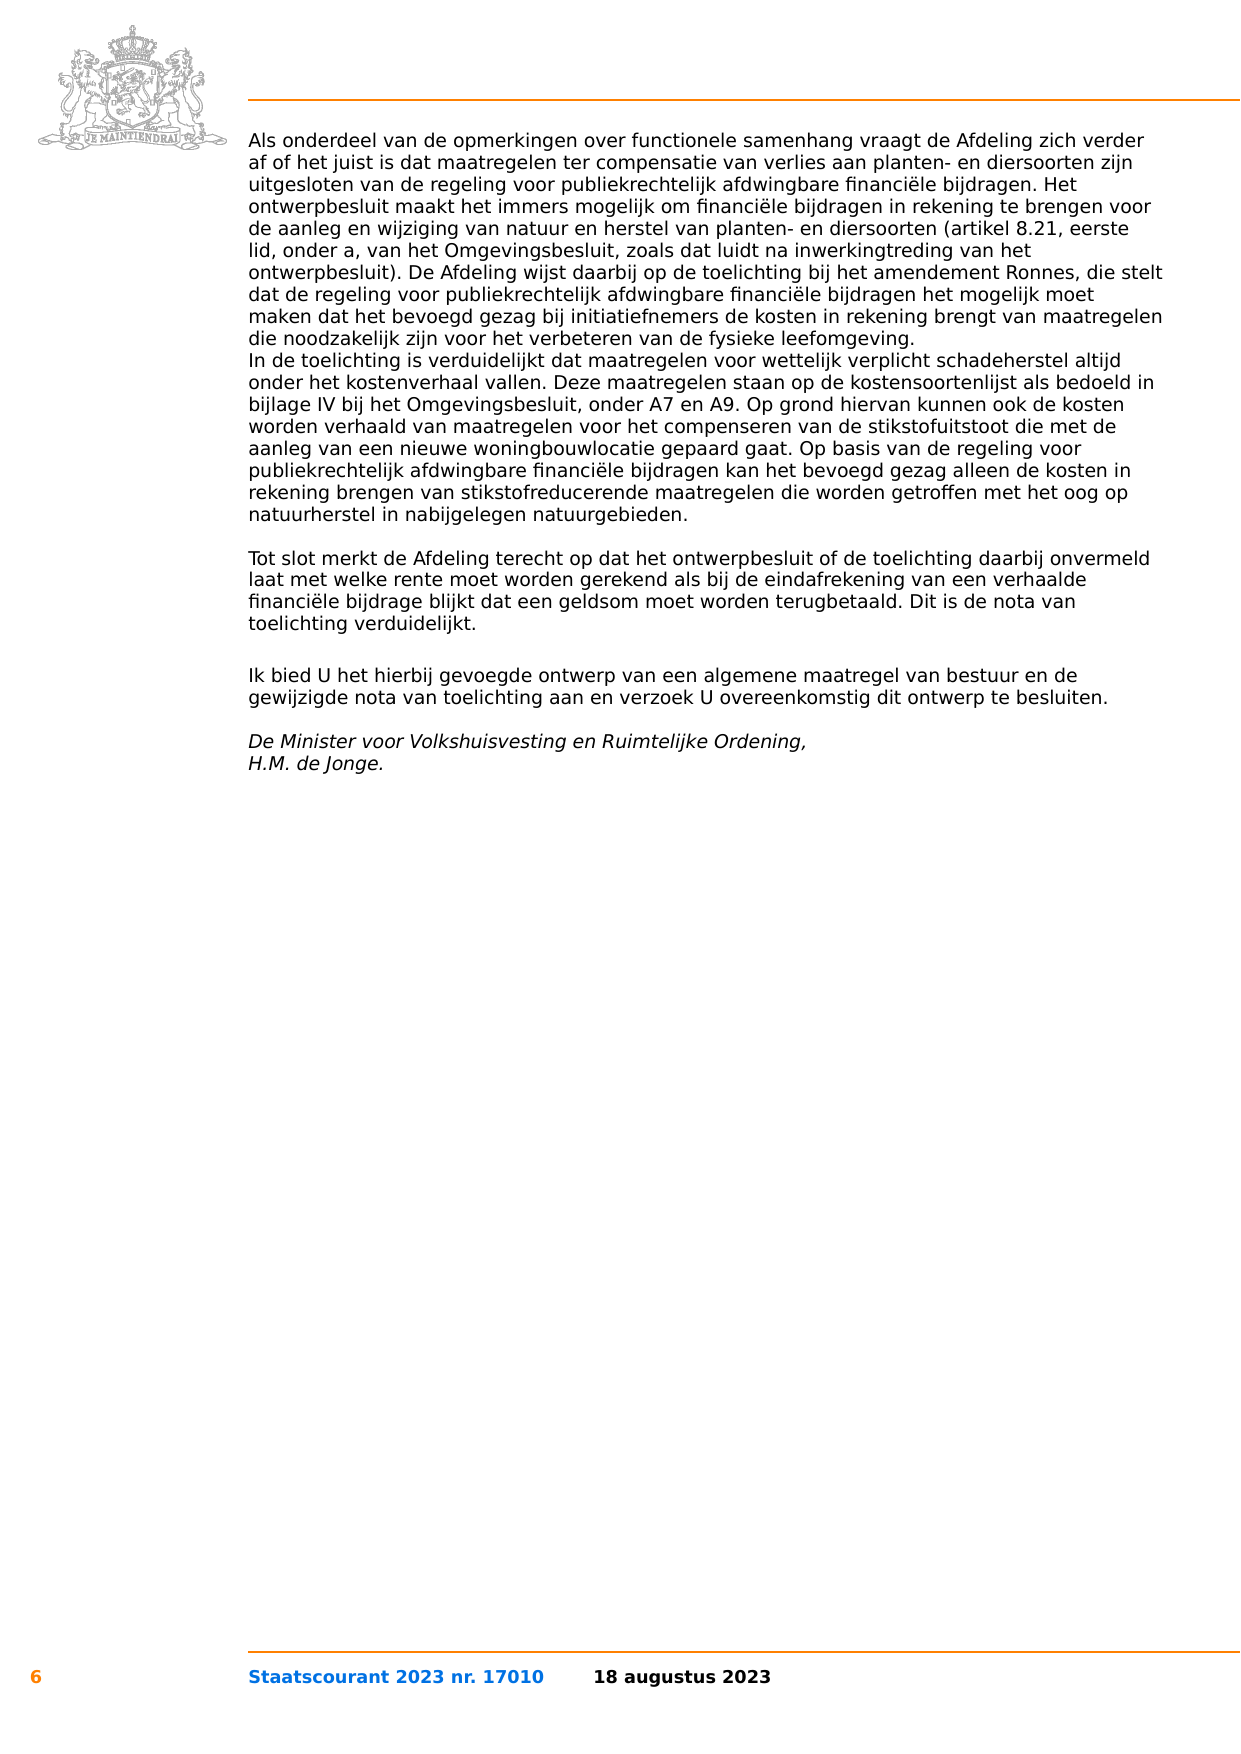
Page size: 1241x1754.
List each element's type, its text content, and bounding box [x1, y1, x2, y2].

text Tot slot merkt de Afdeling terecht op dat het ontwerpbesluit of de toelichting daarbij onvermeld laat met welke rente moet worden gerekend als bij de eindafrekening van een verhaalde financiële bijdrage blijkt dat een geldsom moet worden terugbetaald. Dit is de nota van toelichting verduidelijkt. [248, 547, 1163, 635]
picture [38, 25, 227, 150]
text Als onderdeel van de opmerkingen over functionele samenhang vraagt de Afdeling zich verder af of het juist is dat maatregelen ter compensatie van verlies aan planten- en diersoorten zijn uitgesloten van de regeling voor publiekrechtelijk afdwingbare financiële bijdragen. Het ontwerpbesluit maakt het immers mogelijk om financiële bijdragen in rekening te brengen voor de aanleg en wijziging van natuur en herstel van planten- en diersoorten (artikel 8.21, eerste lid, onder a, van het Omgevingsbesluit, zoals dat luidt na inwerkingtreding van het ontwerpbesluit). De Afdeling wijst daarbij op de toelichting bij het amendement Ronnes, die stelt dat de regeling voor publiekrechtelijk afdwingbare financiële bijdragen het mogelijk moet maken dat het bevoegd gezag bij initiatiefnemers de kosten in rekening brengt van maatregelen die noodzakelijk zijn voor het verbeteren van de fysieke leefomgeving. [248, 130, 1163, 350]
text De Minister voor Volkshuisvesting en Ruimtelijke Ordening, H.M. de Jonge. [248, 731, 1163, 775]
text In de toelichting is verduidelijkt dat maatregelen voor wettelijk verplicht schadeherstel altijd onder het kostenverhaal vallen. Deze maatregelen staan op de kostensoortenlijst als bedoeld in bijlage IV bij het Omgevingsbesluit, onder A7 en A9. Op grond hiervan kunnen ook de kosten worden verhaald van maatregelen voor het compenseren van de stikstofuitstoot die met de aanleg van een nieuwe woningbouwlocatie gepaard gaat. Op basis van de regeling voor publiekrechtelijk afdwingbare financiële bijdragen kan het bevoegd gezag alleen de kosten in rekening brengen van stikstofreducerende maatregelen die worden getroffen met het oog op natuurherstel in nabijgelegen natuurgebieden. [248, 350, 1163, 526]
text Ik bied U het hierbij gevoegde ontwerp van een algemene maatregel van bestuur en de gewijzigde nota van toelichting aan en verzoek U overeenkomstig dit ontwerp te besluiten. [248, 665, 1163, 709]
